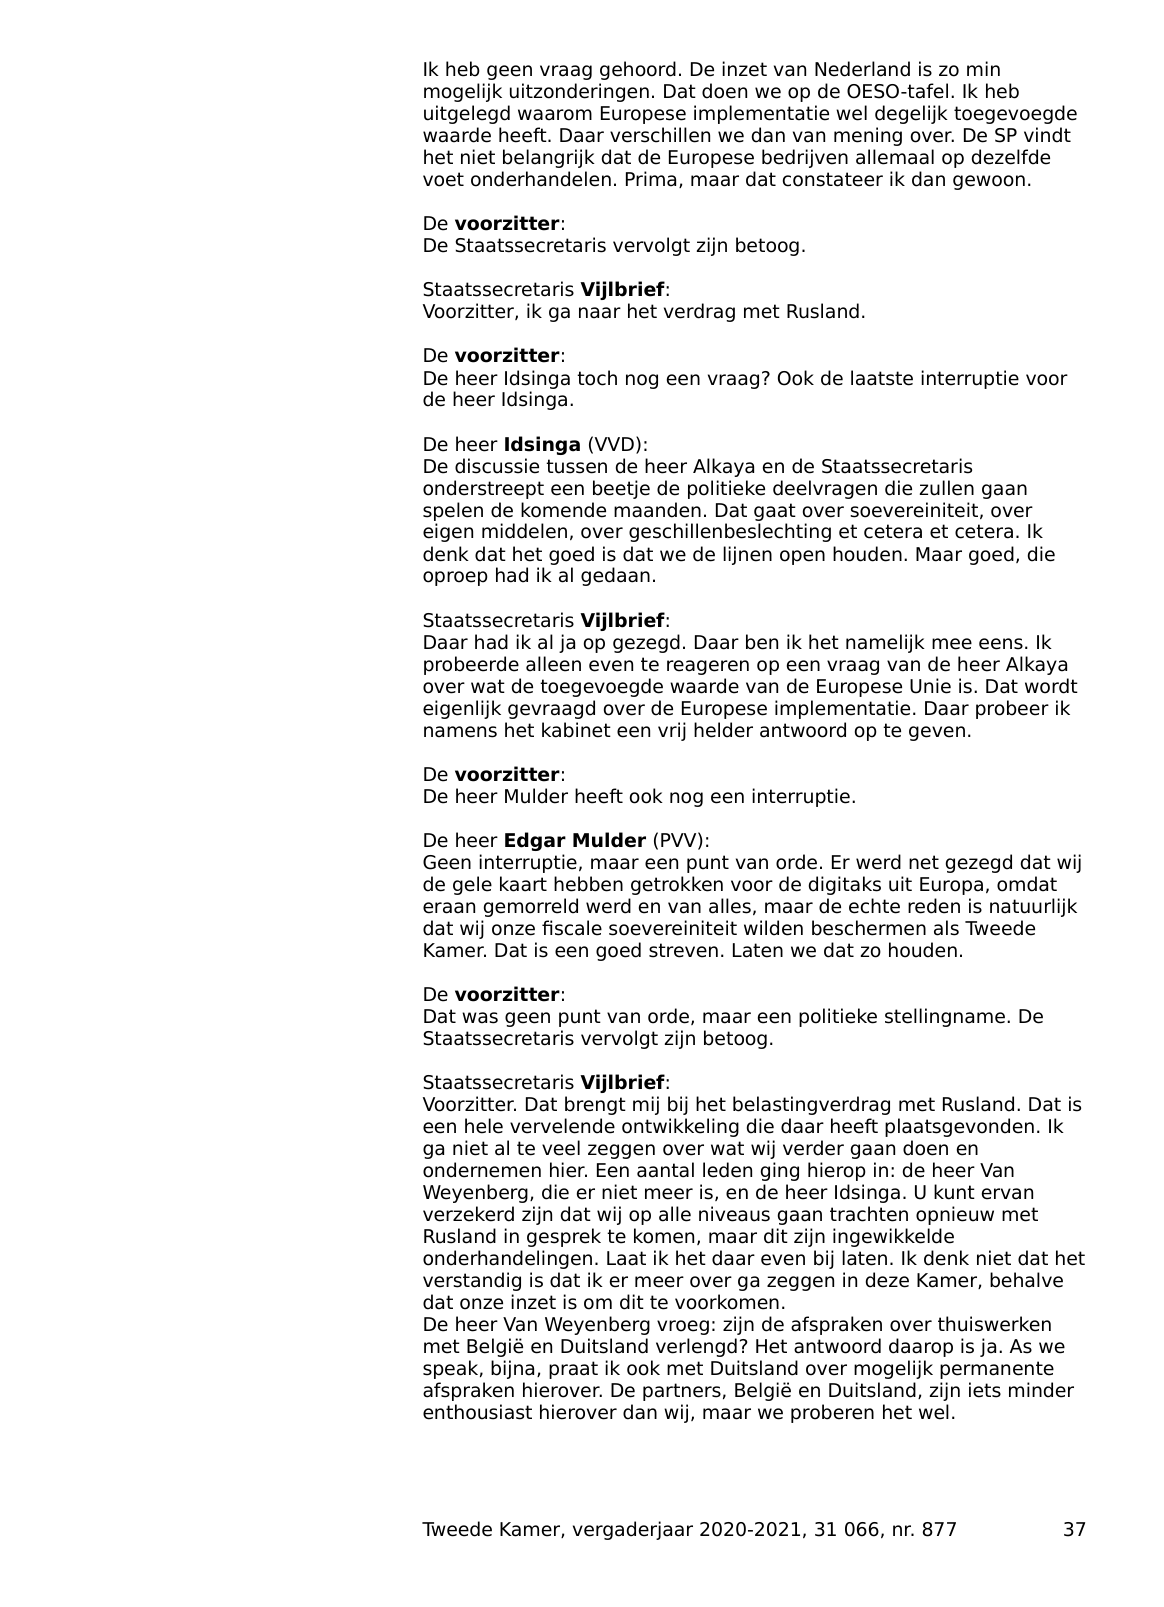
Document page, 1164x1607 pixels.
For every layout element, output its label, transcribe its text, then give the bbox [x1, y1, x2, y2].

text Daar had ik al ja op gezegd. Daar ben ik het namelijk mee eens. Ik probeerde alleen even te reageren op een vraag van de heer Alkaya over wat de toegevoegde waarde van de Europese Unie is. Dat wordt eigenlijk gevraagd over de Europese implementatie. Daar probeer ik namens het kabinet een vrij helder antwoord op te geven. [422, 632, 1087, 741]
text De heer Edgar Mulder (PVV): [422, 830, 1087, 852]
text De voorzitter: [422, 984, 1087, 1006]
text Voorzitter. Dat brengt mij bij het belastingverdrag met Rusland. Dat is een hele vervelende ontwikkeling die daar heeft plaatsgevonden. Ik ga niet al te veel zeggen over wat wij verder gaan doen en ondernemen hier. Een aantal leden ging hierop in: de heer Van Weyenberg, die er niet meer is, en de heer Idsinga. U kunt ervan verzekerd zijn dat wij op alle niveaus gaan trachten opnieuw met Rusland in gesprek te komen, maar dit zijn ingewikkelde onderhandelingen. Laat ik het daar even bij laten. Ik denk niet dat het verstandig is dat ik er meer over ga zeggen in deze Kamer, behalve dat onze inzet is om dit te voorkomen. [422, 1094, 1087, 1314]
text Voorzitter, ik ga naar het verdrag met Rusland. [422, 301, 1087, 323]
text De voorzitter: [422, 764, 1087, 786]
text Geen interruptie, maar een punt van orde. Er werd net gezegd dat wij de gele kaart hebben getrokken voor de digitaks uit Europa, omdat eraan gemorreld werd en van alles, maar de echte reden is natuurlijk dat wij onze fiscale soevereiniteit wilden beschermen als Tweede Kamer. Dat is een goed streven. Laten we dat zo houden. [422, 852, 1087, 962]
text De voorzitter: [422, 213, 1087, 235]
text De heer Idsinga (VVD): [422, 433, 1087, 456]
text Ik heb geen vraag gehoord. De inzet van Nederland is zo min mogelijk uitzonderingen. Dat doen we op de OESO-tafel. Ik heb uitgelegd waarom Europese implementatie wel degelijk toegevoegde waarde heeft. Daar verschillen we dan van mening over. De SP vindt het niet belangrijk dat de Europese bedrijven allemaal op dezelfde voet onderhandelen. Prima, maar dat constateer ik dan gewoon. [422, 59, 1087, 191]
text Staatssecretaris Vijlbrief: [422, 609, 1087, 632]
text De discussie tussen de heer Alkaya en de Staatssecretaris onderstreept een beetje de politieke deelvragen die zullen gaan spelen de komende maanden. Dat gaat over soevereiniteit, over eigen middelen, over geschillenbeslechting et cetera et cetera. Ik denk dat het goed is dat we de lijnen open houden. Maar goed, die oproep had ik al gedaan. [422, 456, 1087, 587]
text De heer Idsinga toch nog een vraag? Ook de laatste interruptie voor de heer Idsinga. [422, 367, 1087, 411]
text De Staatssecretaris vervolgt zijn betoog. [422, 235, 1087, 257]
text Dat was geen punt van orde, maar een politieke stellingname. De Staatssecretaris vervolgt zijn betoog. [422, 1006, 1087, 1050]
text De heer Van Weyenberg vroeg: zijn de afspraken over thuiswerken met België en Duitsland verlengd? Het antwoord daarop is ja. As we speak, bijna, praat ik ook met Duitsland over mogelijk permanente afspraken hierover. De partners, België en Duitsland, zijn iets minder enthousiast hierover dan wij, maar we proberen het wel. [422, 1314, 1087, 1424]
text Staatssecretaris Vijlbrief: [422, 279, 1087, 301]
text De heer Mulder heeft ook nog een interruptie. [422, 786, 1087, 808]
text Staatssecretaris Vijlbrief: [422, 1072, 1087, 1094]
text De voorzitter: [422, 345, 1087, 367]
